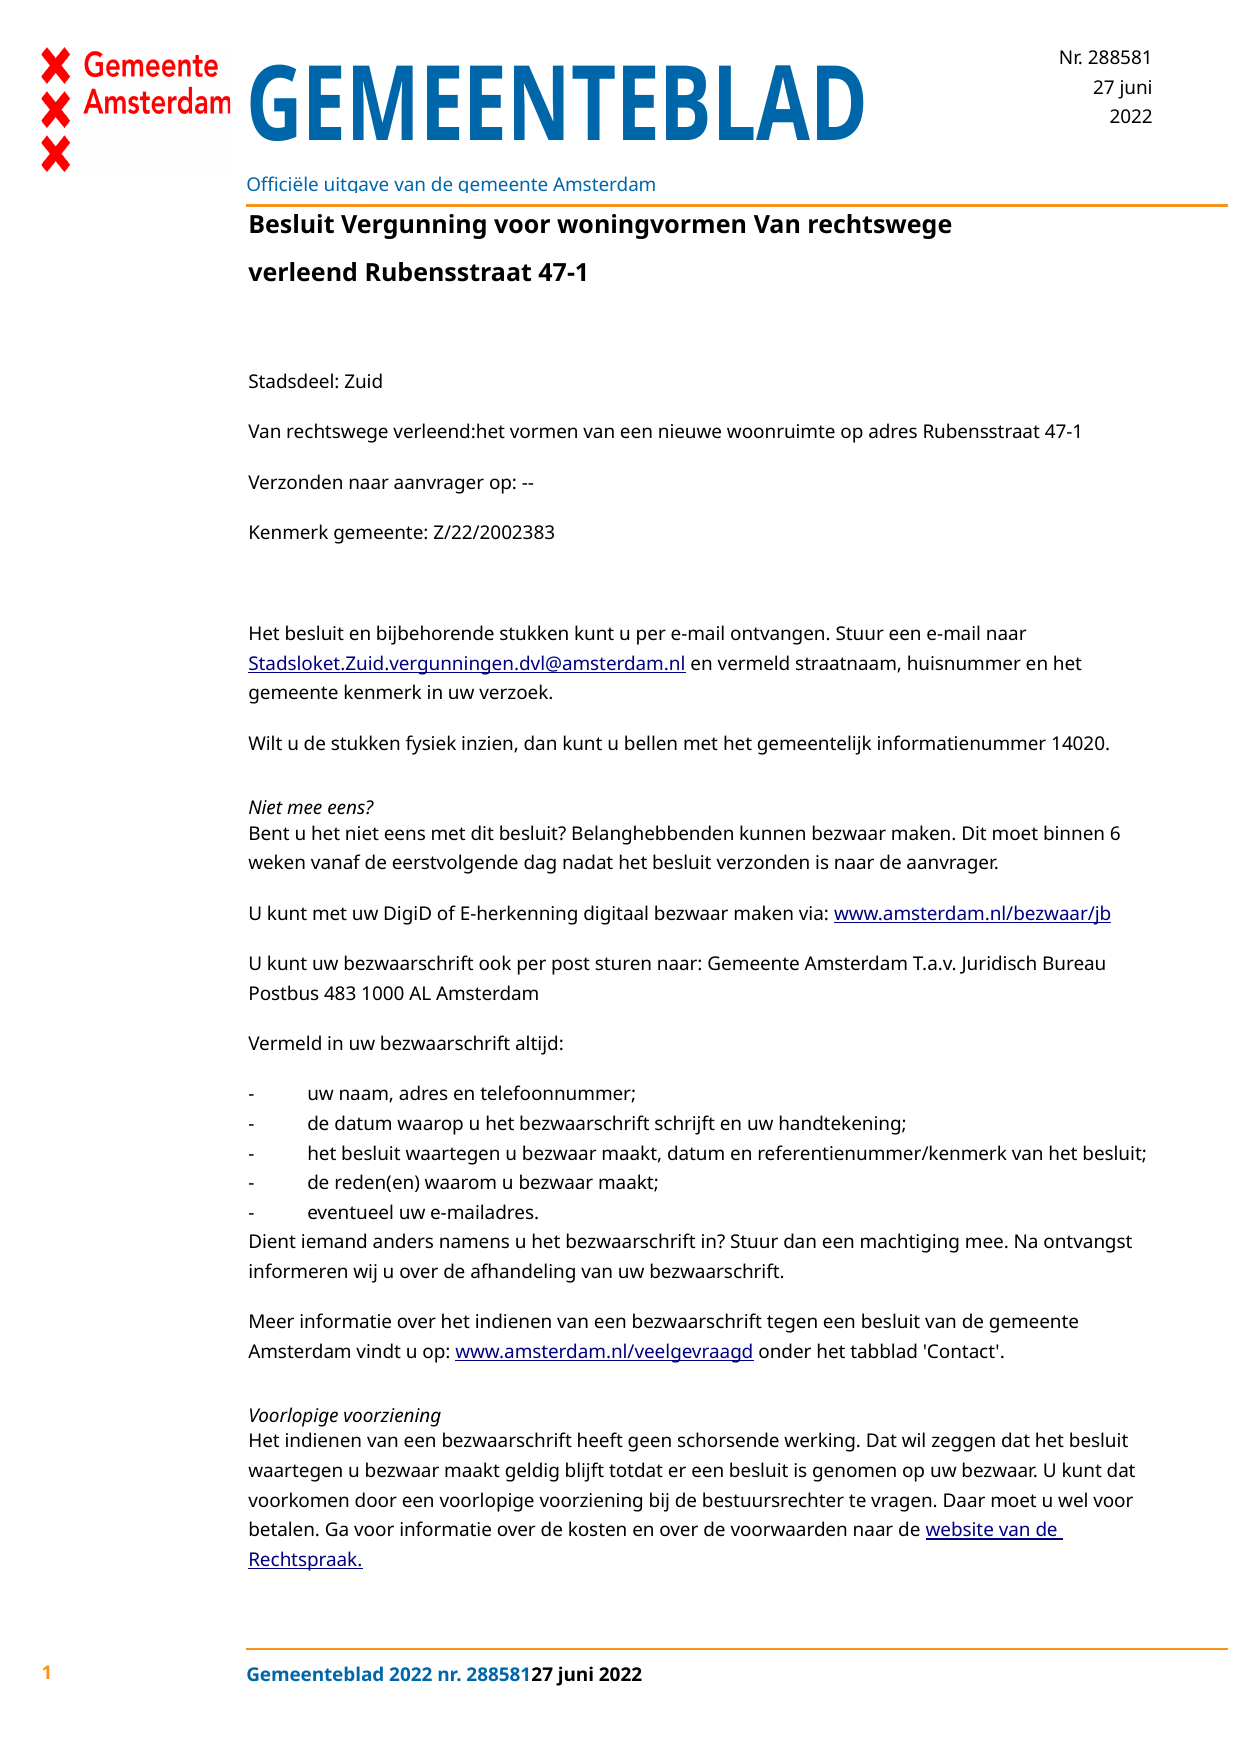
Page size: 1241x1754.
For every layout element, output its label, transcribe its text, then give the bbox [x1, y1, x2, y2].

text Verzonden naar aanvrager op: -- [248, 469, 1152, 495]
text Wilt u de stukken fysiek inzien, dan kunt u bellen met het gemeentelijk informatienummer 14020. [248, 730, 1152, 756]
text Het besluit en bijbehorende stukken kunt u per e-mail ontvangen. Stuur een e-mail naar Stadsloket.Zuid.vergunningen.dvl@amsterdam.nl en vermeld straatnaam, huisnummer en het gemeente kenmerk in uw verzoek. [248, 620, 1152, 705]
text Kenmerk gemeente: Z/22/2002383 [248, 519, 1152, 545]
picture [41, 47, 231, 172]
text Meer informatie over het indienen van een bezwaarschrift tegen een besluit van de gemeente Amsterdam vindt u op: www.amsterdam.nl/veelgevraagd onder het tabblad 'Contact'. [248, 1308, 1152, 1364]
text Voorlopige voorziening [248, 1402, 1152, 1428]
text Het indienen van een bezwaarschrift heeft geen schorsende werking. Dat wil zeggen dat het besluit waartegen u bezwaar maakt geldig blijft totdat er een besluit is genomen op uw bezwaar. U kunt dat voorkomen door een voorlopige voorziening bij de bestuursrechter te vragen. Daar moet u wel voor betalen. Ga voor informatie over de kosten en over de voorwaarden naar de website van de Rechtspraak. [248, 1428, 1152, 1572]
text Van rechtswege verleend:het vormen van een nieuwe woonruimte op adres Rubensstraat 47-1 [248, 419, 1152, 444]
list de datum waarop u het bezwaarschrift schrijft en uw handtekening; [248, 1110, 1152, 1136]
list het besluit waartegen u bezwaar maakt, datum en referentienummer/kenmerk van het besluit; [248, 1140, 1152, 1165]
list de reden(en) waarom u bezwaar maakt; [248, 1169, 1152, 1195]
text Vermeld in uw bezwaarschrift altijd: [248, 1030, 1152, 1056]
list uw naam, adres en telefoonnummer; [248, 1081, 1152, 1106]
text Dient iemand anders namens u het bezwaarschrift in? Stuur dan een machtiging mee. Na ontvangst informeren wij u over de afhandeling van uw bezwaarschrift. [248, 1228, 1152, 1284]
text Stadsdeel: Zuid [248, 368, 1152, 394]
text Niet mee eens? [248, 794, 1152, 820]
text U kunt uw bezwaarschrift ook per post sturen naar: Gemeente Amsterdam T.a.v. Juridisch Bureau Postbus 483 1000 AL Amsterdam [248, 950, 1152, 1005]
text Bent u het niet eens met dit besluit? Belanghebbenden kunnen bezwaar maken. Dit moet binnen 6 weken vanaf de eerstvolgende dag nadat het besluit verzonden is naar de aanvrager. [248, 820, 1152, 875]
text Besluit Vergunning voor woningvormen Van rechtswege verleend Rubensstraat 47-1 [248, 207, 1152, 288]
text U kunt met uw DigiD of E-herkenning digitaal bezwaar maken via: www.amsterdam.nl/bezwaar/jb [248, 900, 1152, 925]
list eventueel uw e-mailadres. [248, 1199, 1152, 1224]
